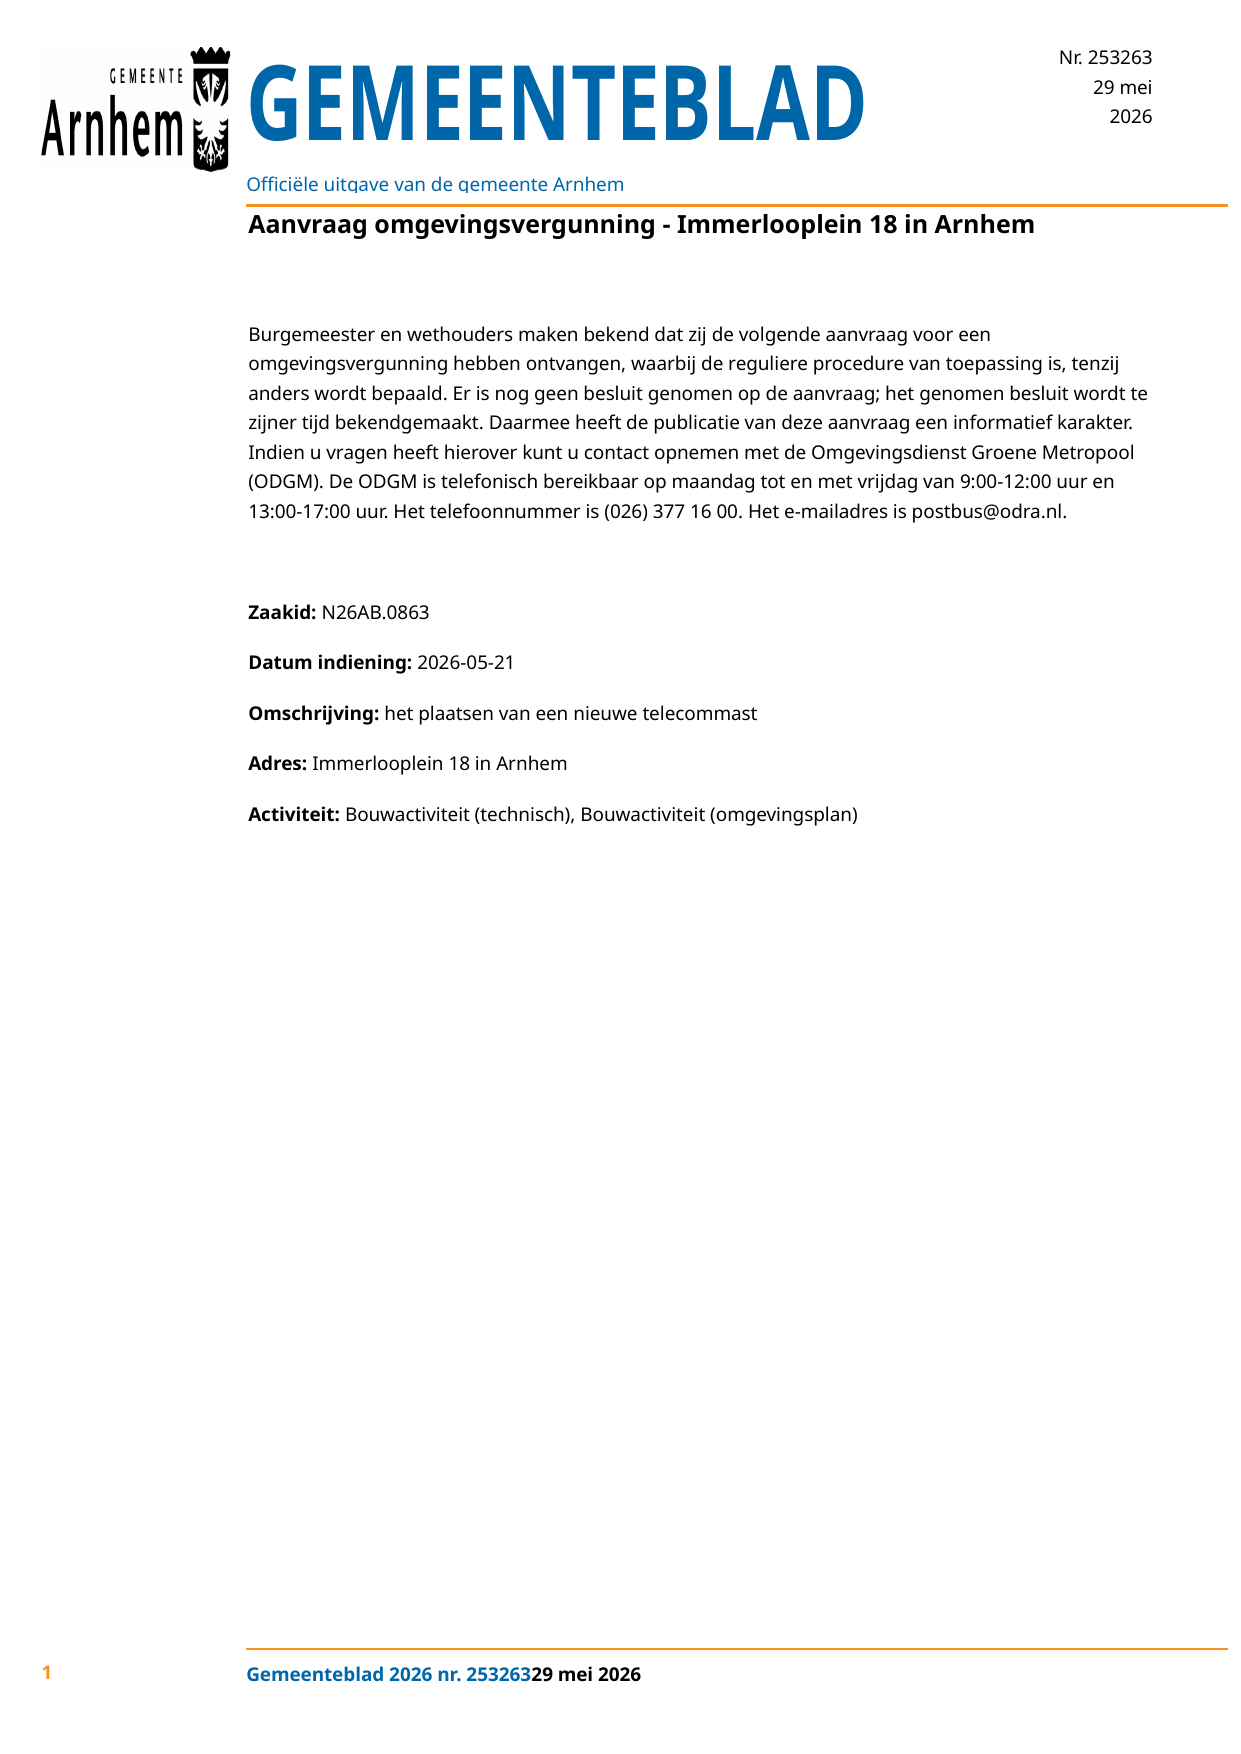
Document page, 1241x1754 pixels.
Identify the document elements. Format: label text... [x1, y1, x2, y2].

text Burgemeester en wethouders maken bekend dat zij de volgende aanvraag voor een omgevingsvergunning hebben ontvangen, waarbij de reguliere procedure van toepassing is, tenzij anders wordt bepaald. Er is nog geen besluit genomen op de aanvraag; het genomen besluit wordt te zijner tijd bekendgemaakt. Daarmee heeft de publicatie van deze aanvraag een informatief karakter. Indien u vragen heeft hierover kunt u contact opnemen met de Omgevingsdienst Groene Metropool (ODGM). De ODGM is telefonisch bereikbaar op maandag tot en met vrijdag van 9:00-12:00 uur en 13:00-17:00 uur. Het telefoonnummer is (026) 377 16 00. Het e-mailadres is postbus@odra.nl. [248, 321, 1152, 524]
text Zaakid: N26AB.0863 [248, 599, 1152, 625]
text Aanvraag omgevingsvergunning - Immerlooplein 18 in Arnhem [248, 207, 1152, 241]
text Datum indiening: 2026-05-21 [248, 649, 1152, 675]
picture [41, 47, 231, 172]
text Adres: Immerlooplein 18 in Arnhem [248, 750, 1152, 776]
text Omschrijving: het plaatsen van een nieuwe telecommast [248, 700, 1152, 726]
text Activiteit: Bouwactiviteit (technisch), Bouwactiviteit (omgevingsplan) [248, 801, 1152, 826]
